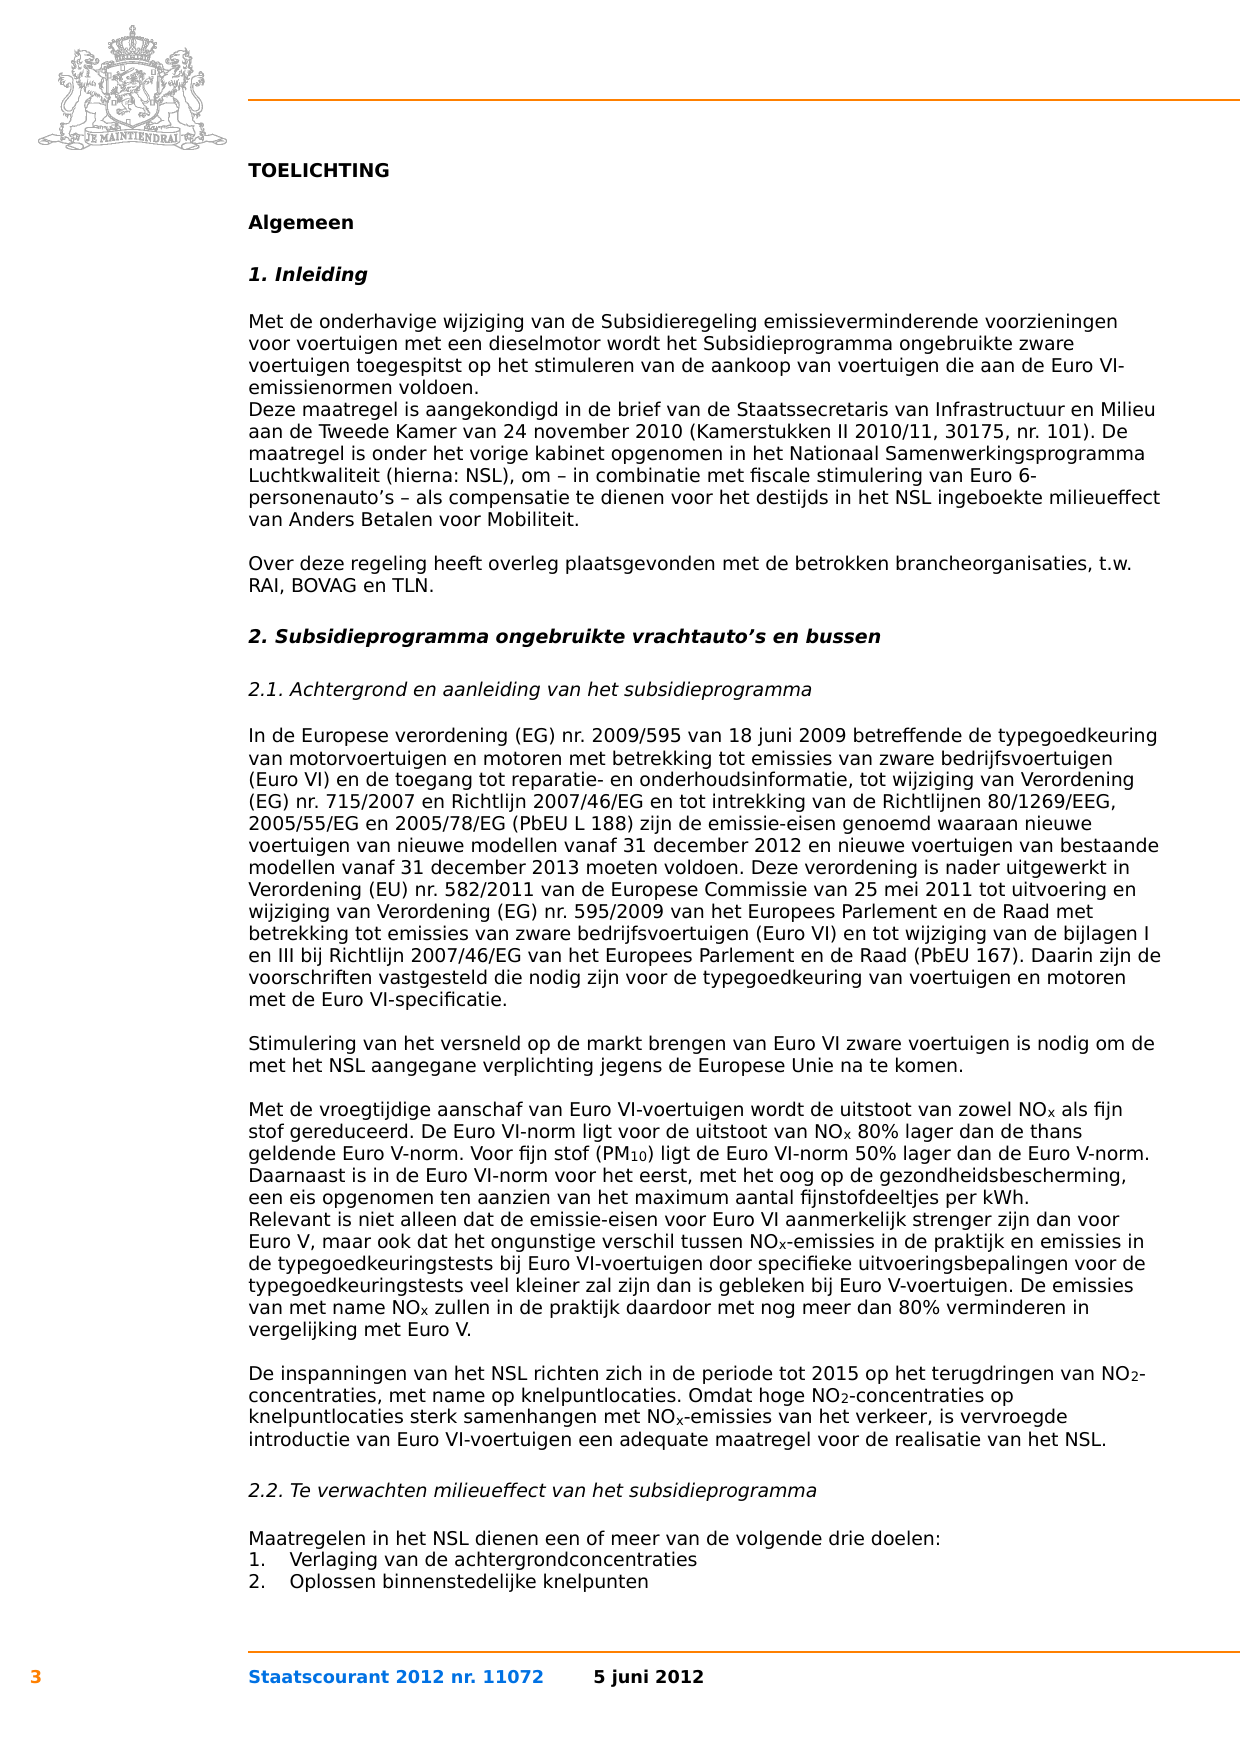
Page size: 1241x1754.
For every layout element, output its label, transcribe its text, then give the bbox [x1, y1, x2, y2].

text De inspanningen van het NSL richten zich in de periode tot 2015 op het terugdringen van NO2-concentraties, met name op knelpuntlocaties. Omdat hoge NO2-concentraties op knelpuntlocaties sterk samenhangen met NOx-emissies van het verkeer, is vervroegde introductie van Euro VI-voertuigen een adequate maatregel voor de realisatie van het NSL. [248, 1362, 1163, 1450]
text Deze maatregel is aangekondigd in de brief van de Staatssecretaris van Infrastructuur en Milieu aan de Tweede Kamer van 24 november 2010 (Kamerstukken II 2010/11, 30175, nr. 101). De maatregel is onder het vorige kabinet opgenomen in het Nationaal Samenwerkingsprogramma Luchtkwaliteit (hierna: NSL), om – in combinatie met fiscale stimulering van Euro 6-personenauto’s – als compensatie te dienen voor het destijds in het NSL ingeboekte milieueffect van Anders Betalen voor Mobiliteit. [248, 399, 1163, 531]
text Met de vroegtijdige aanschaf van Euro VI-voertuigen wordt de uitstoot van zowel NOx als fijn stof gereduceerd. De Euro VI-norm ligt voor de uitstoot van NOx 80% lager dan de thans geldende Euro V-norm. Voor fijn stof (PM10) ligt de Euro VI-norm 50% lager dan de Euro V-norm. Daarnaast is in de Euro VI-norm voor het eerst, met het oog op de gezondheidsbescherming, een eis opgenomen ten aanzien van het maximum aantal fijnstofdeeltjes per kWh. [248, 1099, 1163, 1209]
text Stimulering van het versneld op de markt brengen van Euro VI zware voertuigen is nodig om de met het NSL aangegane verplichting jegens de Europese Unie na te komen. [248, 1033, 1163, 1077]
text 1. Verlaging van de achtergrondconcentraties [248, 1549, 1163, 1571]
picture [38, 25, 227, 150]
subtitle TOELICHTING [248, 160, 1163, 182]
subtitle 1. Inleiding [248, 264, 1163, 286]
text 2. Oplossen binnenstedelijke knelpunten [248, 1571, 1163, 1593]
text Over deze regeling heeft overleg plaatsgevonden met de betrokken brancheorganisaties, t.w. RAI, BOVAG en TLN. [248, 552, 1163, 596]
text Maatregelen in het NSL dienen een of meer van de volgende drie doelen: [248, 1527, 1163, 1549]
subtitle Algemeen [248, 212, 1163, 234]
subtitle 2. Subsidieprogramma ongebruikte vrachtauto’s en bussen [248, 626, 1163, 648]
subtitle 2.2. Te verwachten milieueffect van het subsidieprogramma [248, 1480, 1163, 1502]
subtitle 2.1. Achtergrond en aanleiding van het subsidieprogramma [248, 678, 1163, 700]
text Met de onderhavige wijziging van de Subsidieregeling emissieverminderende voorzieningen voor voertuigen met een dieselmotor wordt het Subsidieprogramma ongebruikte zware voertuigen toegespitst op het stimuleren van de aankoop van voertuigen die aan de Euro VI-emissienormen voldoen. [248, 311, 1163, 399]
text In de Europese verordening (EG) nr. 2009/595 van 18 juni 2009 betreffende de typegoedkeuring van motorvoertuigen en motoren met betrekking tot emissies van zware bedrijfsvoertuigen (Euro VI) en de toegang tot reparatie- en onderhoudsinformatie, tot wijziging van Verordening (EG) nr. 715/2007 en Richtlijn 2007/46/EG en tot intrekking van de Richtlijnen 80/1269/EEG, 2005/55/EG en 2005/78/EG (PbEU L 188) zijn de emissie-eisen genoemd waaraan nieuwe voertuigen van nieuwe modellen vanaf 31 december 2012 en nieuwe voertuigen van bestaande modellen vanaf 31 december 2013 moeten voldoen. Deze verordening is nader uitgewerkt in Verordening (EU) nr. 582/2011 van de Europese Commissie van 25 mei 2011 tot uitvoering en wijziging van Verordening (EG) nr. 595/2009 van het Europees Parlement en de Raad met betrekking tot emissies van zware bedrijfsvoertuigen (Euro VI) en tot wijziging van de bijlagen I en III bij Richtlijn 2007/46/EG van het Europees Parlement en de Raad (PbEU 167). Daarin zijn de voorschriften vastgesteld die nodig zijn voor de typegoedkeuring van voertuigen en motoren met de Euro VI-specificatie. [248, 725, 1163, 1011]
text Relevant is niet alleen dat de emissie-eisen voor Euro VI aanmerkelijk strenger zijn dan voor Euro V, maar ook dat het ongunstige verschil tussen NOx-emissies in de praktijk en emissies in de typegoedkeuringstests bij Euro VI-voertuigen door specifieke uitvoeringsbepalingen voor de typegoedkeuringstests veel kleiner zal zijn dan is gebleken bij Euro V-voertuigen. De emissies van met name NOx zullen in de praktijk daardoor met nog meer dan 80% verminderen in vergelijking met Euro V. [248, 1209, 1163, 1341]
